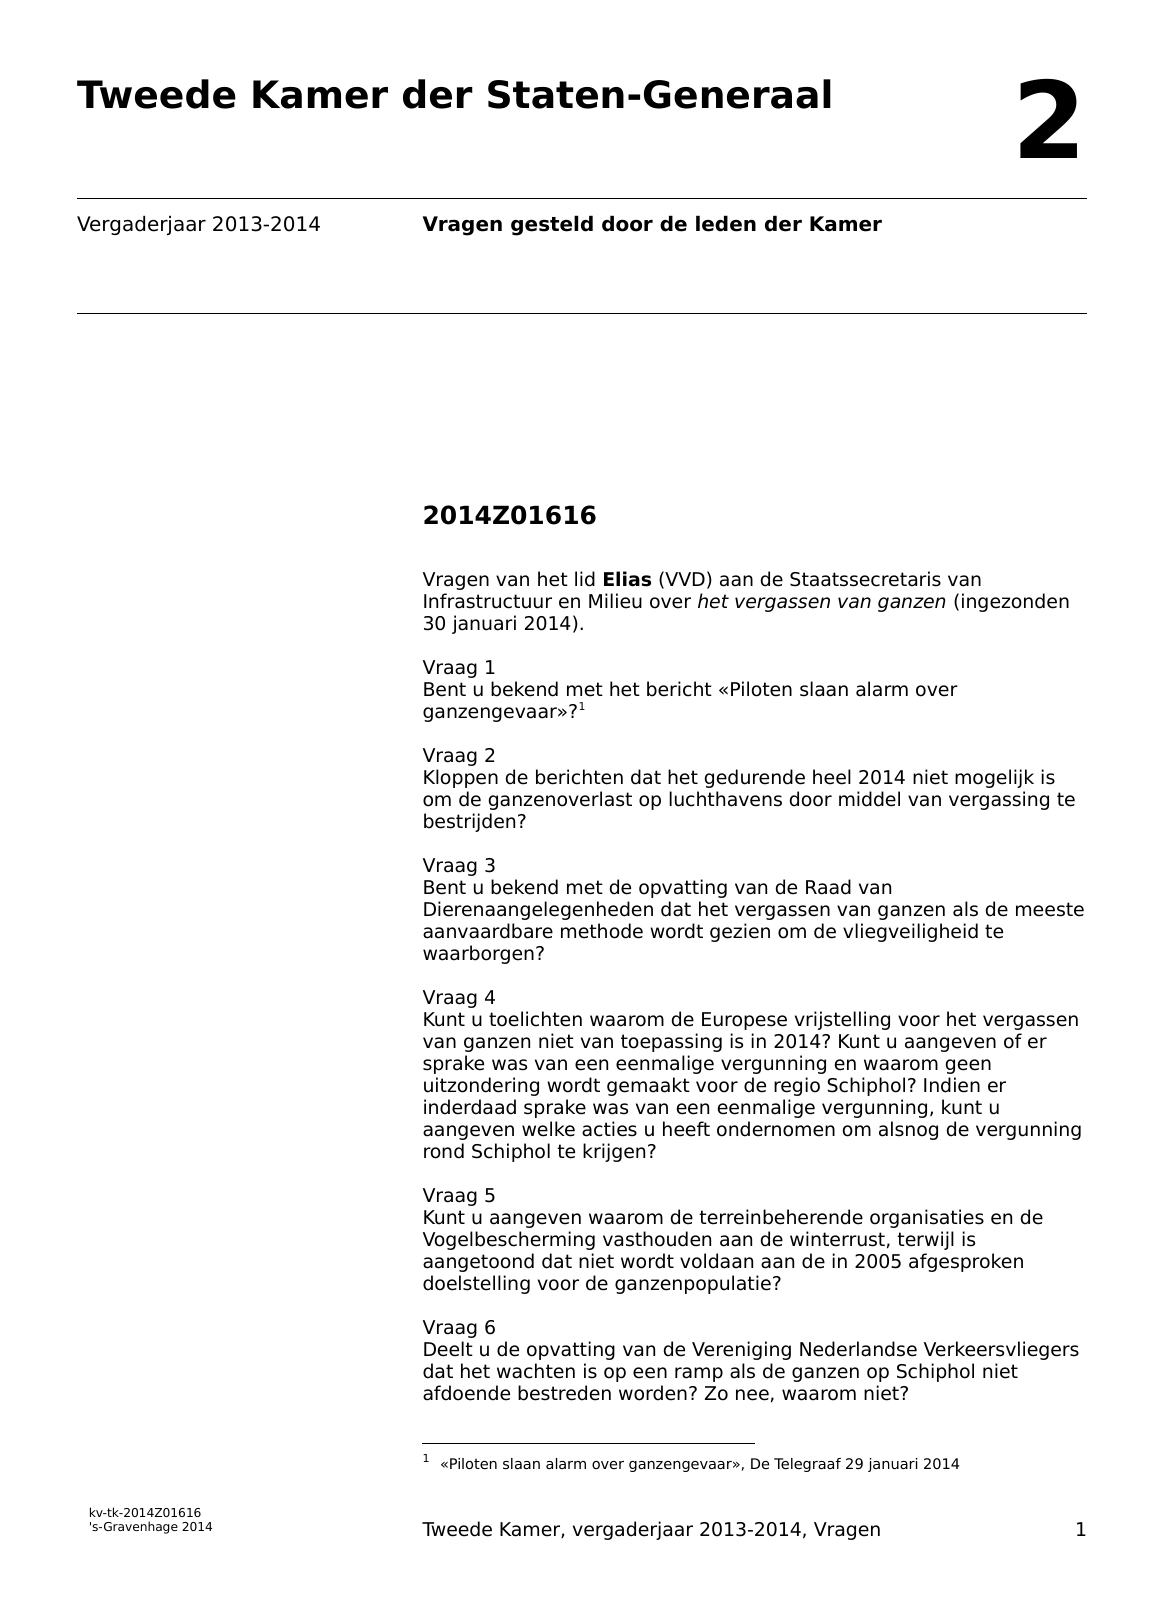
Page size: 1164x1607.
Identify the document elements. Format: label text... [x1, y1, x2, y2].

text Bent u bekend met het bericht «Piloten slaan alarm over ganzengevaar»? [422, 679, 1087, 723]
text «Piloten slaan alarm over ganzengevaar», De Telegraaf 29 januari 2014 [422, 1452, 1087, 1474]
text Deelt u de opvatting van de Vereniging Nederlandse Verkeersvliegers dat het wachten is op een ramp als de ganzen op Schiphol niet afdoende bestreden worden? Zo nee, waarom niet? [422, 1339, 1087, 1405]
table_header 2 [886, 59, 1087, 198]
text Kunt u aangeven waarom de terreinbeherende organisaties en de Vogelbescherming vasthouden aan de winterrust, terwijl is aangetoond dat niet wordt voldaan aan de in 2005 afgesproken doelstelling voor de ganzenpopulatie? [422, 1207, 1087, 1295]
text Bent u bekend met de opvatting van de Raad van Dierenaangelegenheden dat het vergassen van ganzen als de meeste aanvaardbare methode wordt gezien om de vliegveiligheid te waarborgen? [422, 877, 1087, 965]
table_header Tweede Kamer der Staten-Generaal [77, 59, 886, 198]
text Vraag 4 [422, 987, 1087, 1009]
text Vraag 6 [422, 1317, 1087, 1339]
text Kloppen de berichten dat het gedurende heel 2014 niet mogelijk is om de ganzenoverlast op luchthavens door middel van vergassing te bestrijden? [422, 767, 1087, 833]
text Vragen van het lid Elias (VVD) aan de Staatssecretaris van Infrastructuur en Milieu over het vergassen van ganzen (ingezonden 30 januari 2014). [422, 569, 1087, 635]
text Vraag 3 [422, 855, 1087, 877]
text Vraag 2 [422, 745, 1087, 767]
text Kunt u toelichten waarom de Europese vrijstelling voor het vergassen van ganzen niet van toepassing is in 2014? Kunt u aangeven of er sprake was van een eenmalige vergunning en waarom geen uitzondering wordt gemaakt voor de regio Schiphol? Indien er inderdaad sprake was van een eenmalige vergunning, kunt u aangeven welke acties u heeft ondernomen om alsnog de vergunning rond Schiphol te krijgen? [422, 1009, 1087, 1163]
text kv-tk-2014Z01616 [88, 1506, 323, 1520]
text Vraag 5 [422, 1185, 1087, 1207]
text 2014Z01616 [422, 501, 1087, 531]
table_cell Vragen gesteld door de leden der Kamer [422, 199, 1087, 313]
table_cell Vergaderjaar 2013-2014 [77, 199, 422, 313]
text 's-Gravenhage 2014 [88, 1520, 323, 1534]
text Vraag 1 [422, 657, 1087, 679]
